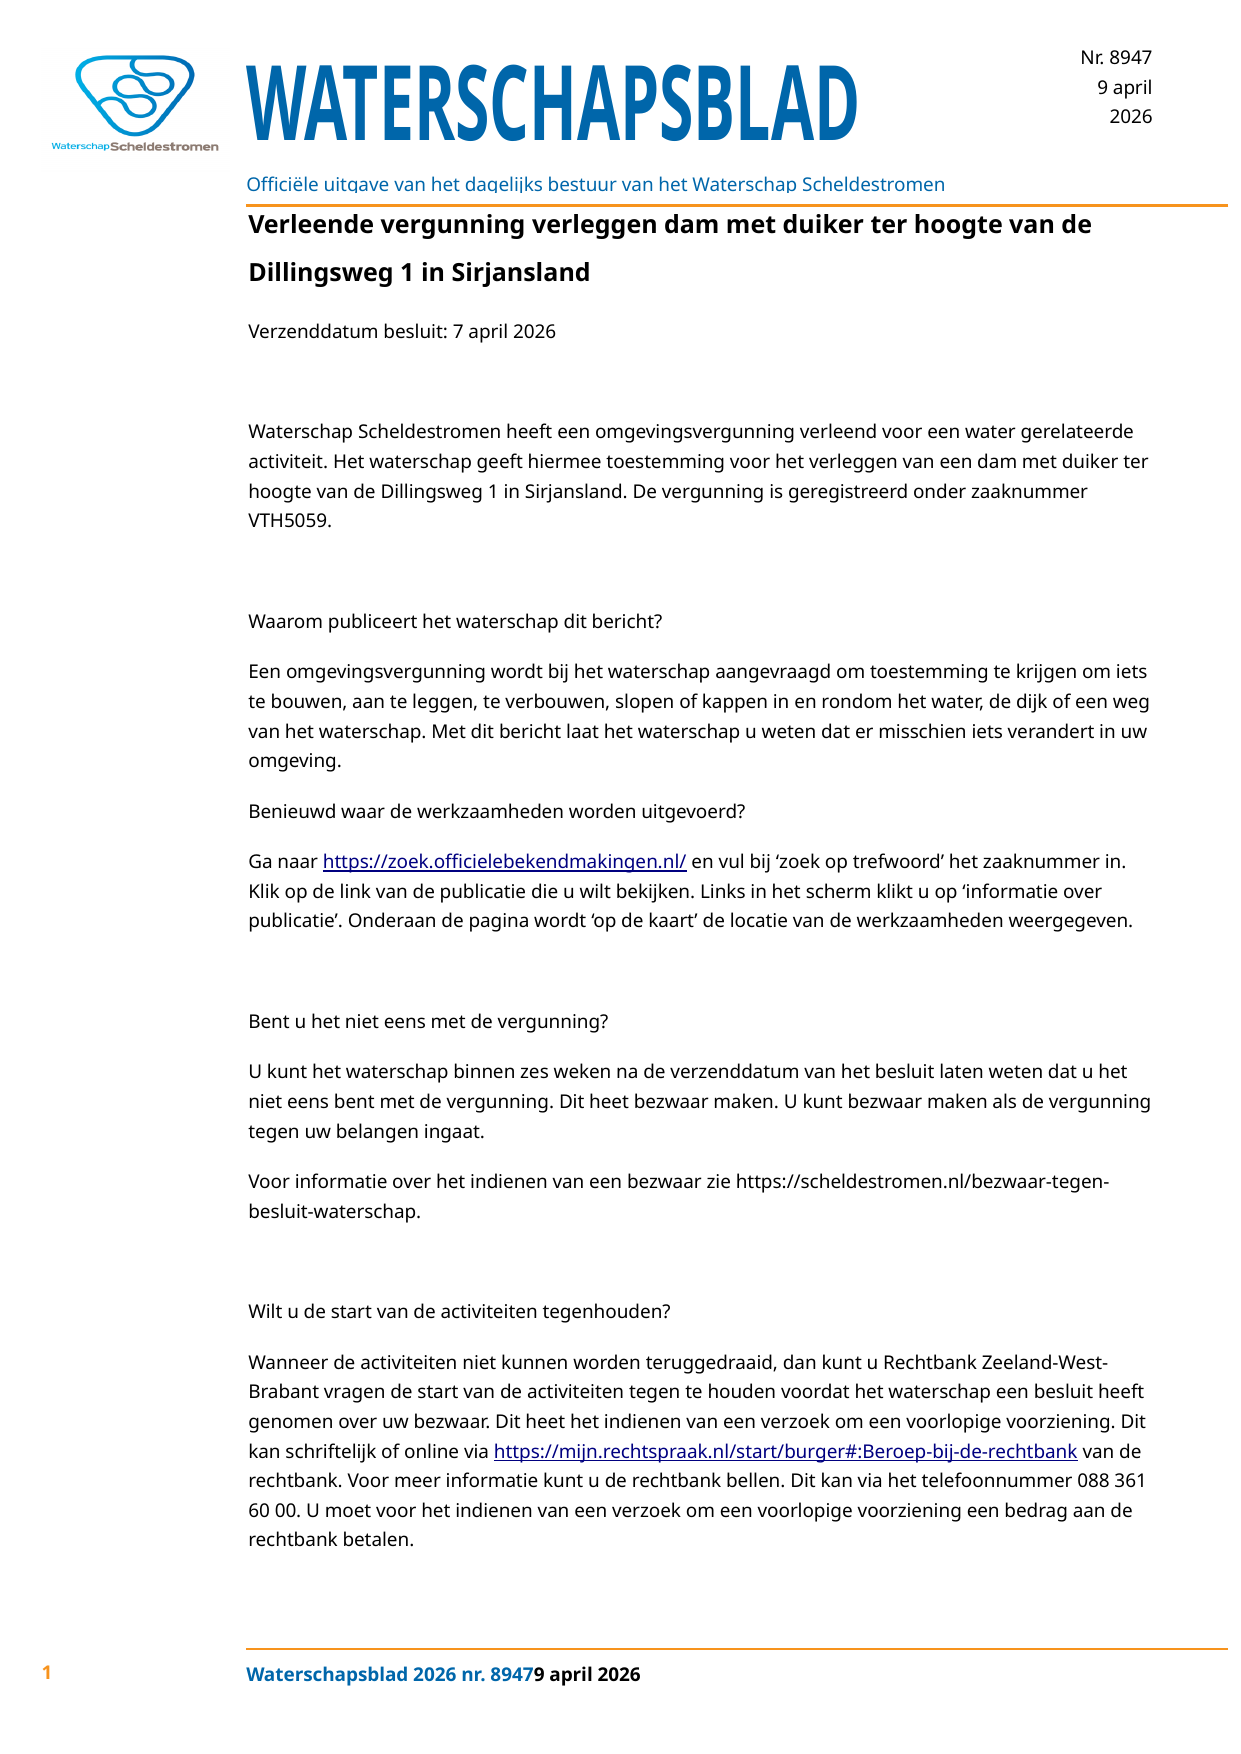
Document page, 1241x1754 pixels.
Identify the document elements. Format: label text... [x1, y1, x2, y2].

text Benieuwd waar de werkzaamheden worden uitgevoerd? [248, 798, 1152, 824]
text Waterschap Scheldestromen heeft een omgevingsvergunning verleend voor een water gerelateerde activiteit. Het waterschap geeft hiermee toestemming voor het verleggen van een dam met duiker ter hoogte van de Dillingsweg 1 in Sirjansland. De vergunning is geregistreerd onder zaaknummer VTH5059. [248, 419, 1152, 533]
picture [41, 47, 231, 172]
text Wilt u de start van de activiteiten tegenhouden? [248, 1299, 1152, 1324]
text Waarom publiceert het waterschap dit bericht? [248, 608, 1152, 634]
text U kunt het waterschap binnen zes weken na de verzenddatum van het besluit laten weten dat u het niet eens bent met de vergunning. Dit heet bezwaar maken. U kunt bezwaar maken als de vergunning tegen uw belangen ingaat. [248, 1059, 1152, 1144]
text Wanneer de activiteiten niet kunnen worden teruggedraaid, dan kunt u Rechtbank Zeeland-West-Brabant vragen de start van de activiteiten tegen te houden voordat het waterschap een besluit heeft genomen over uw bezwaar. Dit heet het indienen van een verzoek om een voorlopige voorziening. Dit kan schriftelijk of online via https://mijn.rechtspraak.nl/start/burger#:Beroep-bij-de-rechtbank van de rechtbank. Voor meer informatie kunt u de rechtbank bellen. Dit kan via het telefoonnummer 088 361 60 00. U moet voor het indienen van een verzoek om een voorlopige voorziening een bedrag aan de rechtbank betalen. [248, 1349, 1152, 1552]
text Verzenddatum besluit: 7 april 2026 [248, 318, 1152, 344]
text Voor informatie over het indienen van een bezwaar zie https://scheldestromen.nl/bezwaar-tegen-besluit-waterschap. [248, 1168, 1152, 1224]
text Bent u het niet eens met de vergunning? [248, 1008, 1152, 1034]
text Verleende vergunning verleggen dam met duiker ter hoogte van de Dillingsweg 1 in Sirjansland [248, 207, 1152, 288]
text Ga naar https://zoek.officielebekendmakingen.nl/ en vul bij ‘zoek op trefwoord’ het zaaknummer in. Klik op de link van de publicatie die u wilt bekijken. Links in het scherm klikt u op ‘informatie over publicatie’. Onderaan de pagina wordt ‘op de kaart’ de locatie van de werkzaamheden weergegeven. [248, 848, 1152, 933]
text Een omgevingsvergunning wordt bij het waterschap aangevraagd om toestemming te krijgen om iets te bouwen, aan te leggen, te verbouwen, slopen of kappen in en rondom het water, de dijk of een weg van het waterschap. Met dit bericht laat het waterschap u weten dat er misschien iets verandert in uw omgeving. [248, 659, 1152, 773]
